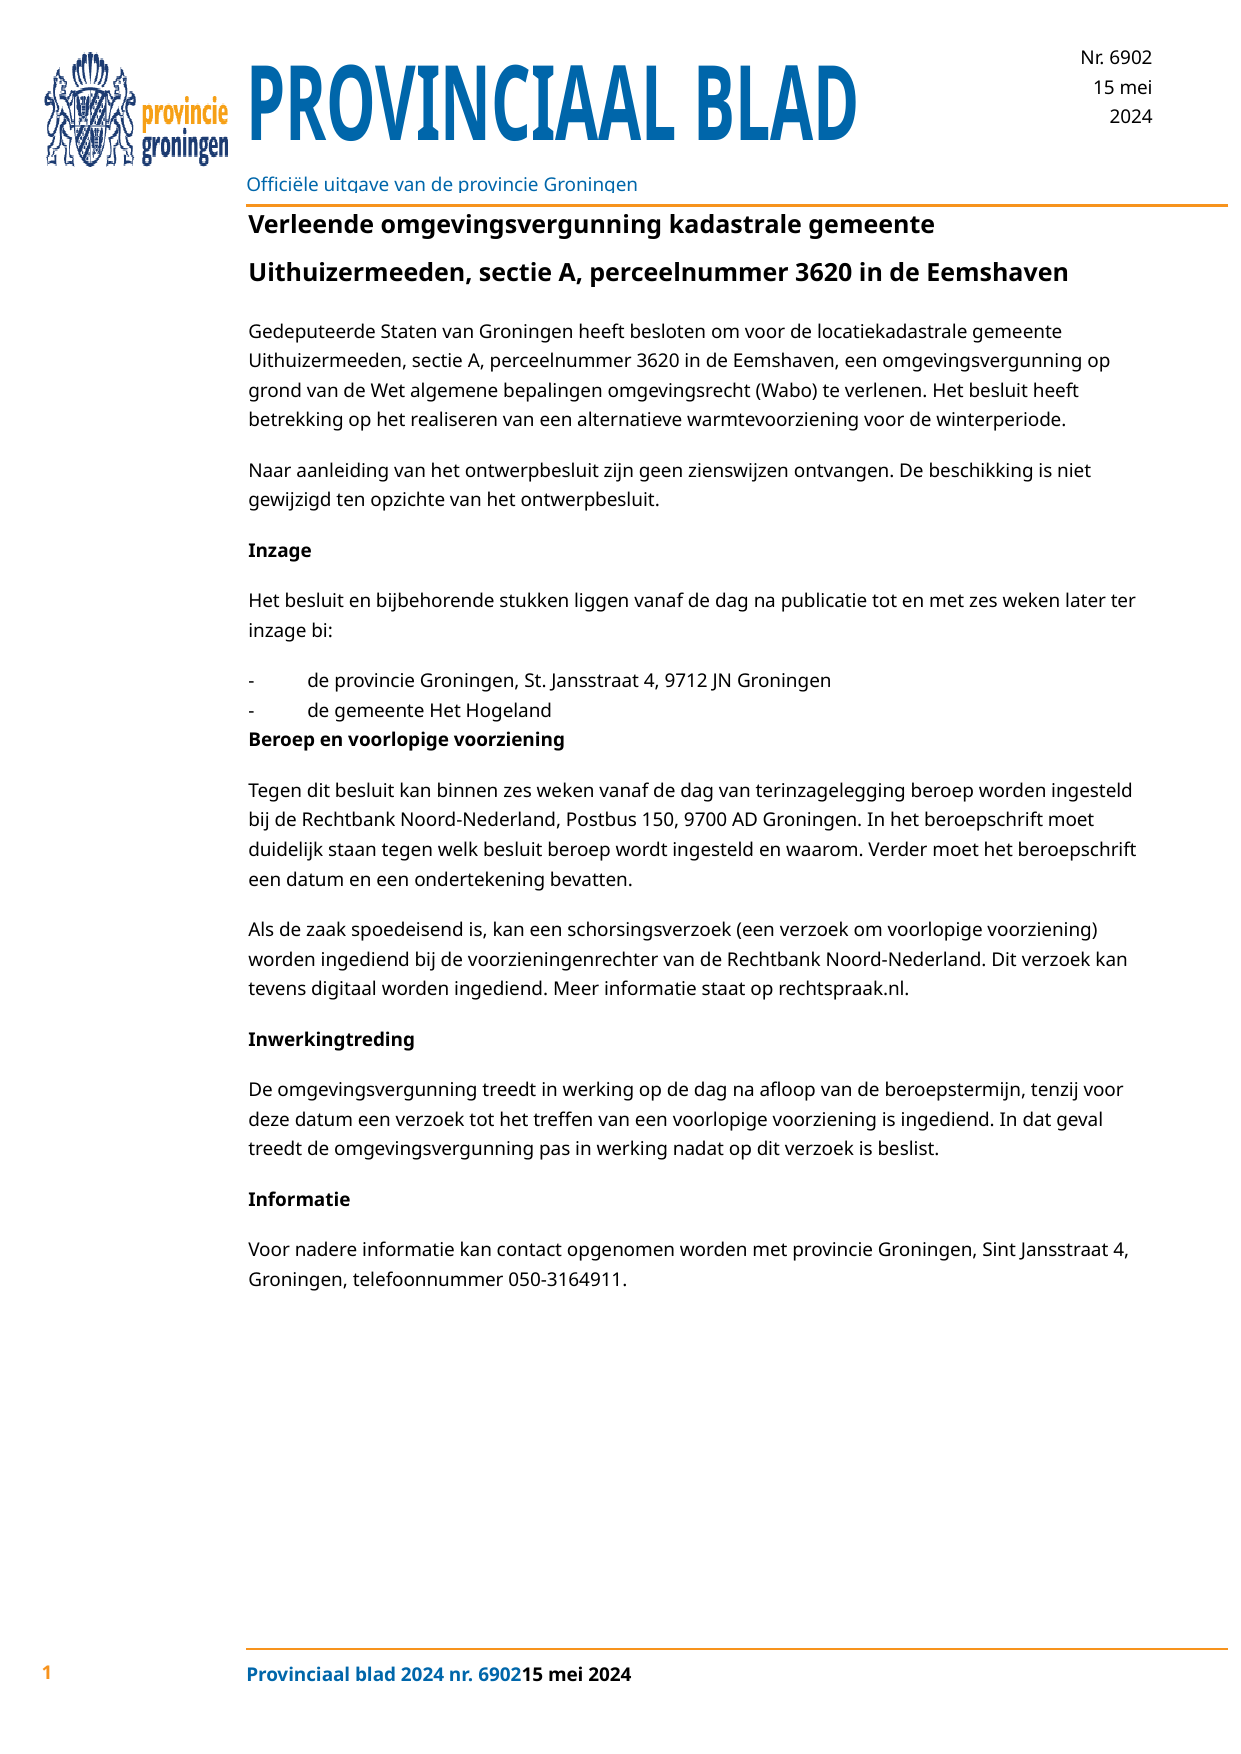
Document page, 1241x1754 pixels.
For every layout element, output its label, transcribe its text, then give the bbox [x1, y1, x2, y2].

list de provincie Groningen, St. Jansstraat 4, 9712 JN Groningen [248, 667, 1152, 693]
text Verleende omgevingsvergunning kadastrale gemeente Uithuizermeeden, sectie A, perceelnummer 3620 in de Eemshaven [248, 207, 1152, 288]
text Voor nadere informatie kan contact opgenomen worden met provincie Groningen, Sint Jansstraat 4, Groningen, telefoonnummer 050-3164911. [248, 1236, 1152, 1292]
text Naar aanleiding van het ontwerpbesluit zijn geen zienswijzen ontvangen. De beschikking is niet gewijzigd ten opzichte van het ontwerpbesluit. [248, 457, 1152, 512]
text Tegen dit besluit kan binnen zes weken vanaf de dag van terinzagelegging beroep worden ingesteld bij de Rechtbank Noord-Nederland, Postbus 150, 9700 AD Groningen. In het beroepschrift moet duidelijk staan tegen welk besluit beroep wordt ingesteld en waarom. Verder moet het beroepschrift een datum en een ondertekening bevatten. [248, 777, 1152, 892]
picture [41, 47, 231, 172]
text Als de zaak spoedeisend is, kan een schorsingsverzoek (een verzoek om voorlopige voorziening) worden ingediend bij de voorzieningenrechter van de Rechtbank Noord-Nederland. Dit verzoek kan tevens digitaal worden ingediend. Meer informatie staat op rechtspraak.nl. [248, 916, 1152, 1001]
list de gemeente Het Hogeland [248, 697, 1152, 723]
text De omgevingsvergunning treedt in werking op de dag na afloop van de beroepstermijn, tenzij voor deze datum een verzoek tot het treffen van een voorlopige voorziening is ingediend. In dat geval treedt de omgevingsvergunning pas in werking nadat op dit verzoek is beslist. [248, 1076, 1152, 1161]
text Beroep en voorlopige voorziening [248, 727, 1152, 752]
text Informatie [248, 1186, 1152, 1212]
text Gedeputeerde Staten van Groningen heeft besloten om voor de locatiekadastrale gemeente Uithuizermeeden, sectie A, perceelnummer 3620 in de Eemshaven, een omgevingsvergunning op grond van de Wet algemene bepalingen omgevingsrecht (Wabo) te verlenen. Het besluit heeft betrekking op het realiseren van een alternatieve warmtevoorziening voor de winterperiode. [248, 318, 1152, 432]
text Inwerkingtreding [248, 1026, 1152, 1052]
text Inzage [248, 537, 1152, 563]
text Het besluit en bijbehorende stukken liggen vanaf de dag na publicatie tot en met zes weken later ter inzage bi: [248, 587, 1152, 643]
